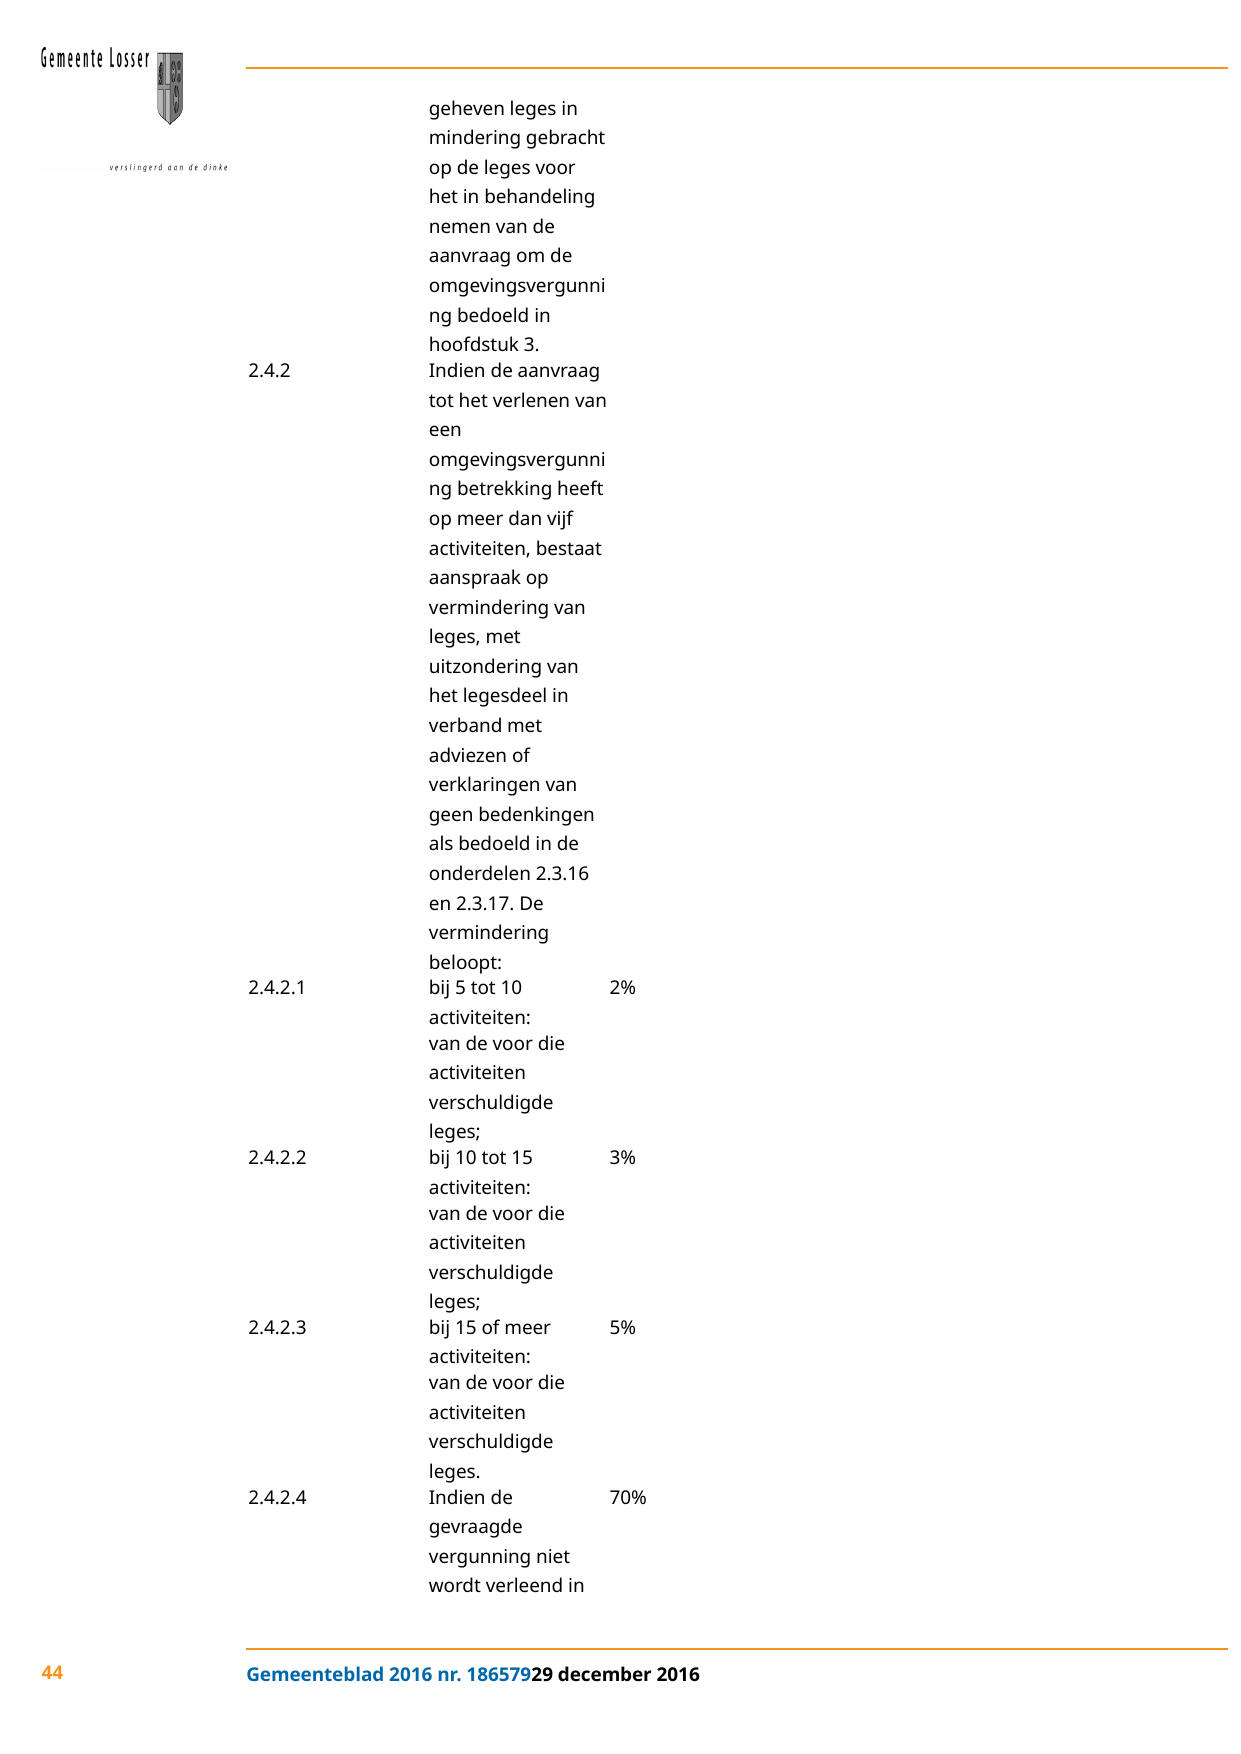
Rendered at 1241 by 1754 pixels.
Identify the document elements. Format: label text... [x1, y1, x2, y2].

table_cell [790, 1144, 971, 1200]
table_cell [790, 1314, 971, 1369]
table_cell bij 15 of meer activiteiten: [429, 1314, 609, 1369]
table_cell van de voor die activiteiten verschuldigde leges. [429, 1370, 609, 1484]
table_cell 2.4.2.3 [248, 1314, 429, 1369]
table_cell bij 5 tot 10 activiteiten: [429, 975, 609, 1030]
table_cell 2.4.2.1 [248, 975, 429, 1030]
table_cell Indien de gevraagde vergunning niet wordt verleend in [429, 1484, 609, 1598]
table_cell [790, 357, 971, 974]
table_cell Indien de aanvraag tot het verlenen van een omgevingsvergunning betrekking heeft op meer dan vijf activiteiten, bestaat aanspraak op vermindering van leges, met uitzondering van het legesdeel in verband met adviezen of verklaringen van geen bedenkingen als bedoeld in de onderdelen 2.3.16 en 2.3.17. De vermindering beloopt: [429, 357, 609, 974]
table_cell 2.4.2.2 [248, 1144, 429, 1200]
table_cell [609, 357, 790, 974]
table_cell [609, 1370, 790, 1484]
table_cell [609, 95, 790, 357]
table_cell 70% [609, 1484, 790, 1598]
picture [41, 47, 231, 172]
table_cell bij 10 tot 15 activiteiten: [429, 1144, 609, 1200]
table_cell van de voor die activiteiten verschuldigde leges; [429, 1030, 609, 1144]
table_cell [790, 975, 971, 1030]
table_cell [790, 1484, 971, 1598]
table_cell [790, 1200, 971, 1314]
table_cell 3% [609, 1144, 790, 1200]
table_cell geheven leges in mindering gebracht op de leges voor het in behandeling nemen van de aanvraag om de omgevingsvergunning bedoeld in hoofdstuk 3. [429, 95, 609, 357]
table_cell [790, 1370, 971, 1484]
table_cell [609, 1200, 790, 1314]
table_cell [248, 1030, 429, 1144]
table_cell [248, 95, 429, 357]
table_cell [790, 95, 971, 357]
table_cell 2% [609, 975, 790, 1030]
table_cell [609, 1030, 790, 1144]
table_cell van de voor die activiteiten verschuldigde leges; [429, 1200, 609, 1314]
table_cell 2.4.2 [248, 357, 429, 974]
table_cell [790, 1030, 971, 1144]
table_cell [248, 1200, 429, 1314]
table_cell 2.4.2.4 [248, 1484, 429, 1598]
table_cell [248, 1370, 429, 1484]
table_cell 5% [609, 1314, 790, 1369]
